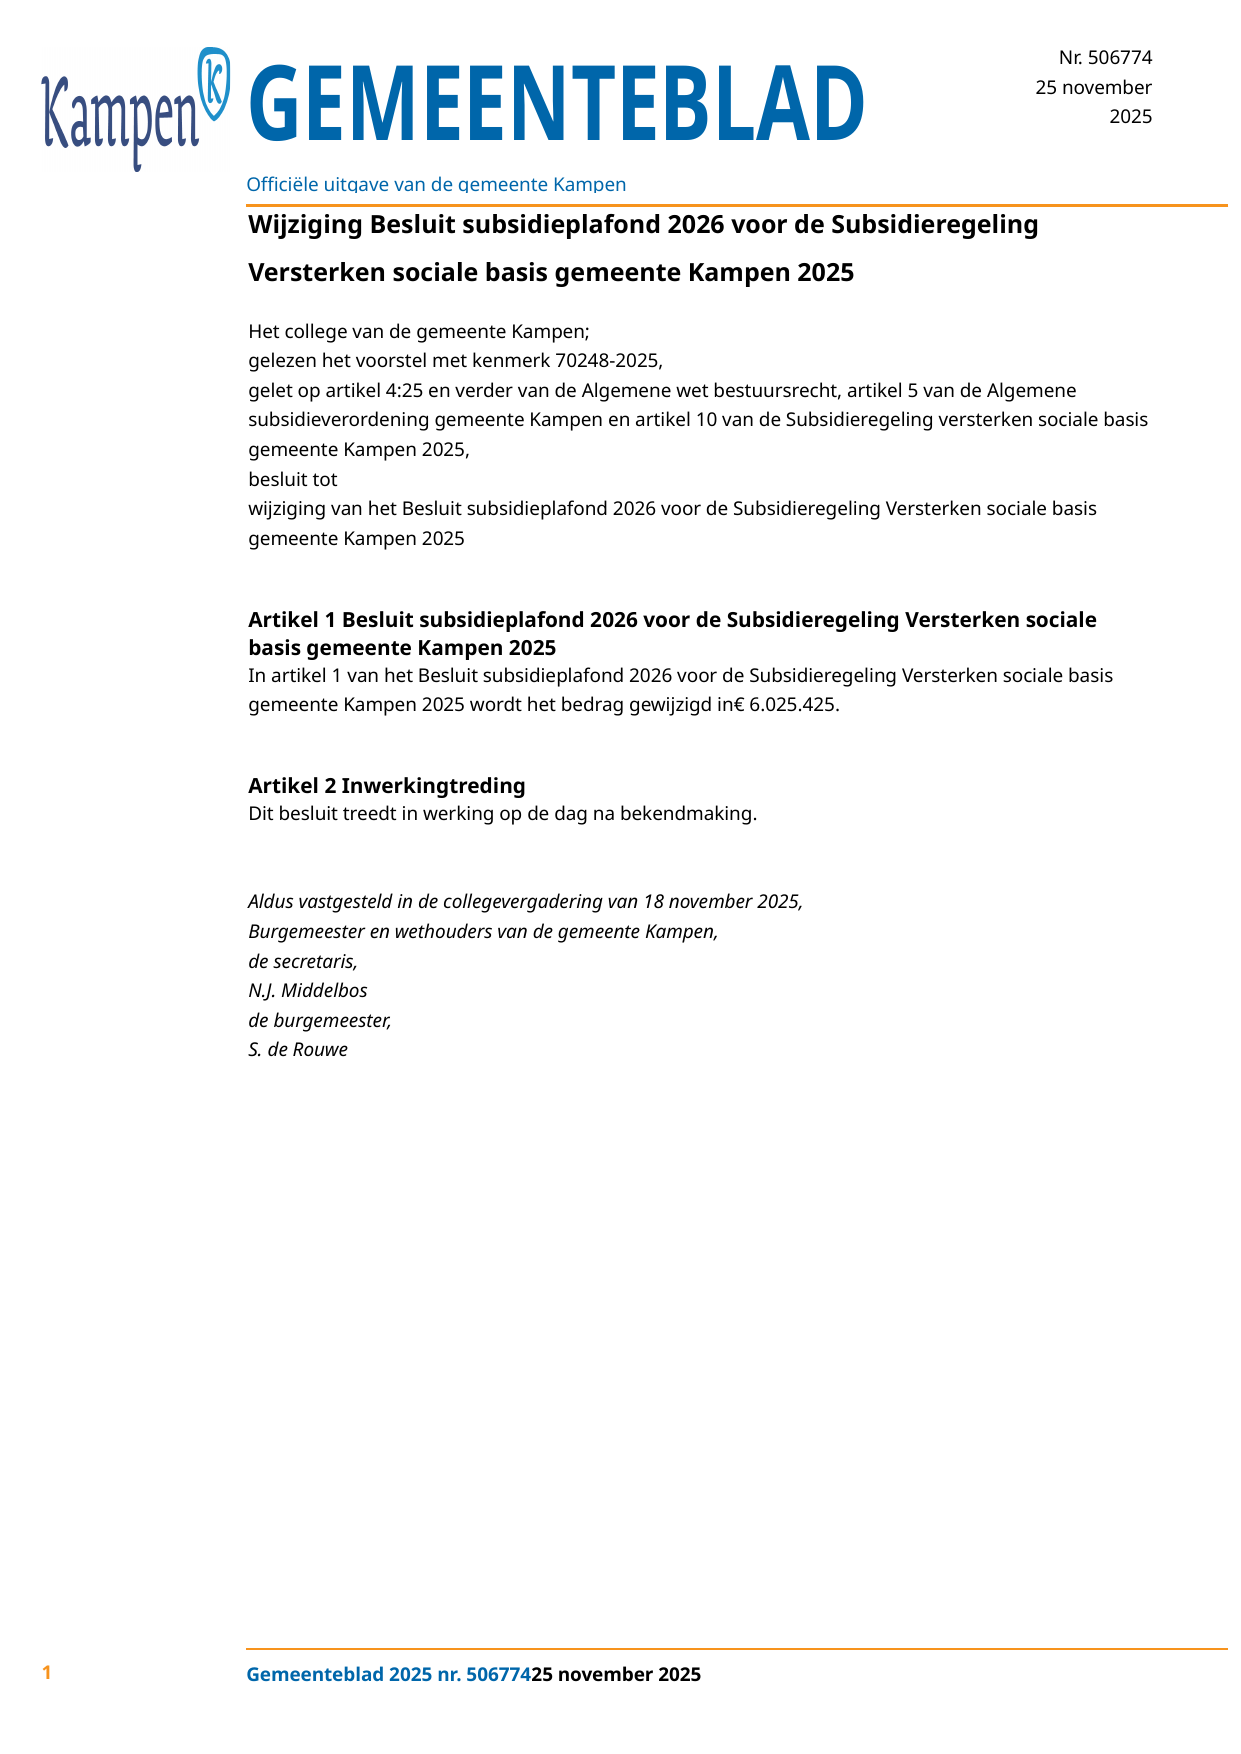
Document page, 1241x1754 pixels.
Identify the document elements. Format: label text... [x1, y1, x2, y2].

text In artikel 1 van het Besluit subsidieplafond 2026 voor de Subsidieregeling Versterken sociale basis gemeente Kampen 2025 wordt het bedrag gewijzigd in€ 6.025.425. [248, 662, 1152, 717]
text besluit tot [248, 466, 1152, 492]
text Wijziging Besluit subsidieplafond 2026 voor de Subsidieregeling Versterken sociale basis gemeente Kampen 2025 [248, 207, 1152, 288]
text N.J. Middelbos [248, 977, 1152, 1003]
text Burgemeester en wethouders van de gemeente Kampen, [248, 918, 1152, 944]
text Dit besluit treedt in werking op de dag na bekendmaking. [248, 800, 1152, 826]
picture [41, 47, 231, 172]
text gelezen het voorstel met kenmerk 70248-2025, [248, 347, 1152, 373]
text S. de Rouwe [248, 1037, 1152, 1062]
text Artikel 2 Inwerkingtreding [248, 771, 1152, 800]
text de secretaris, [248, 948, 1152, 973]
text de burgemeester, [248, 1007, 1152, 1033]
text Aldus vastgesteld in de collegevergadering van 18 november 2025, [248, 889, 1152, 914]
text wijziging van het Besluit subsidieplafond 2026 voor de Subsidieregeling Versterken sociale basis gemeente Kampen 2025 [248, 495, 1152, 551]
text Het college van de gemeente Kampen; [248, 318, 1152, 344]
text gelet op artikel 4:25 en verder van de Algemene wet bestuursrecht, artikel 5 van de Algemene subsidieverordening gemeente Kampen en artikel 10 van de Subsidieregeling versterken sociale basis gemeente Kampen 2025, [248, 377, 1152, 462]
text Artikel 1 Besluit subsidieplafond 2026 voor de Subsidieregeling Versterken sociale basis gemeente Kampen 2025 [248, 605, 1152, 662]
